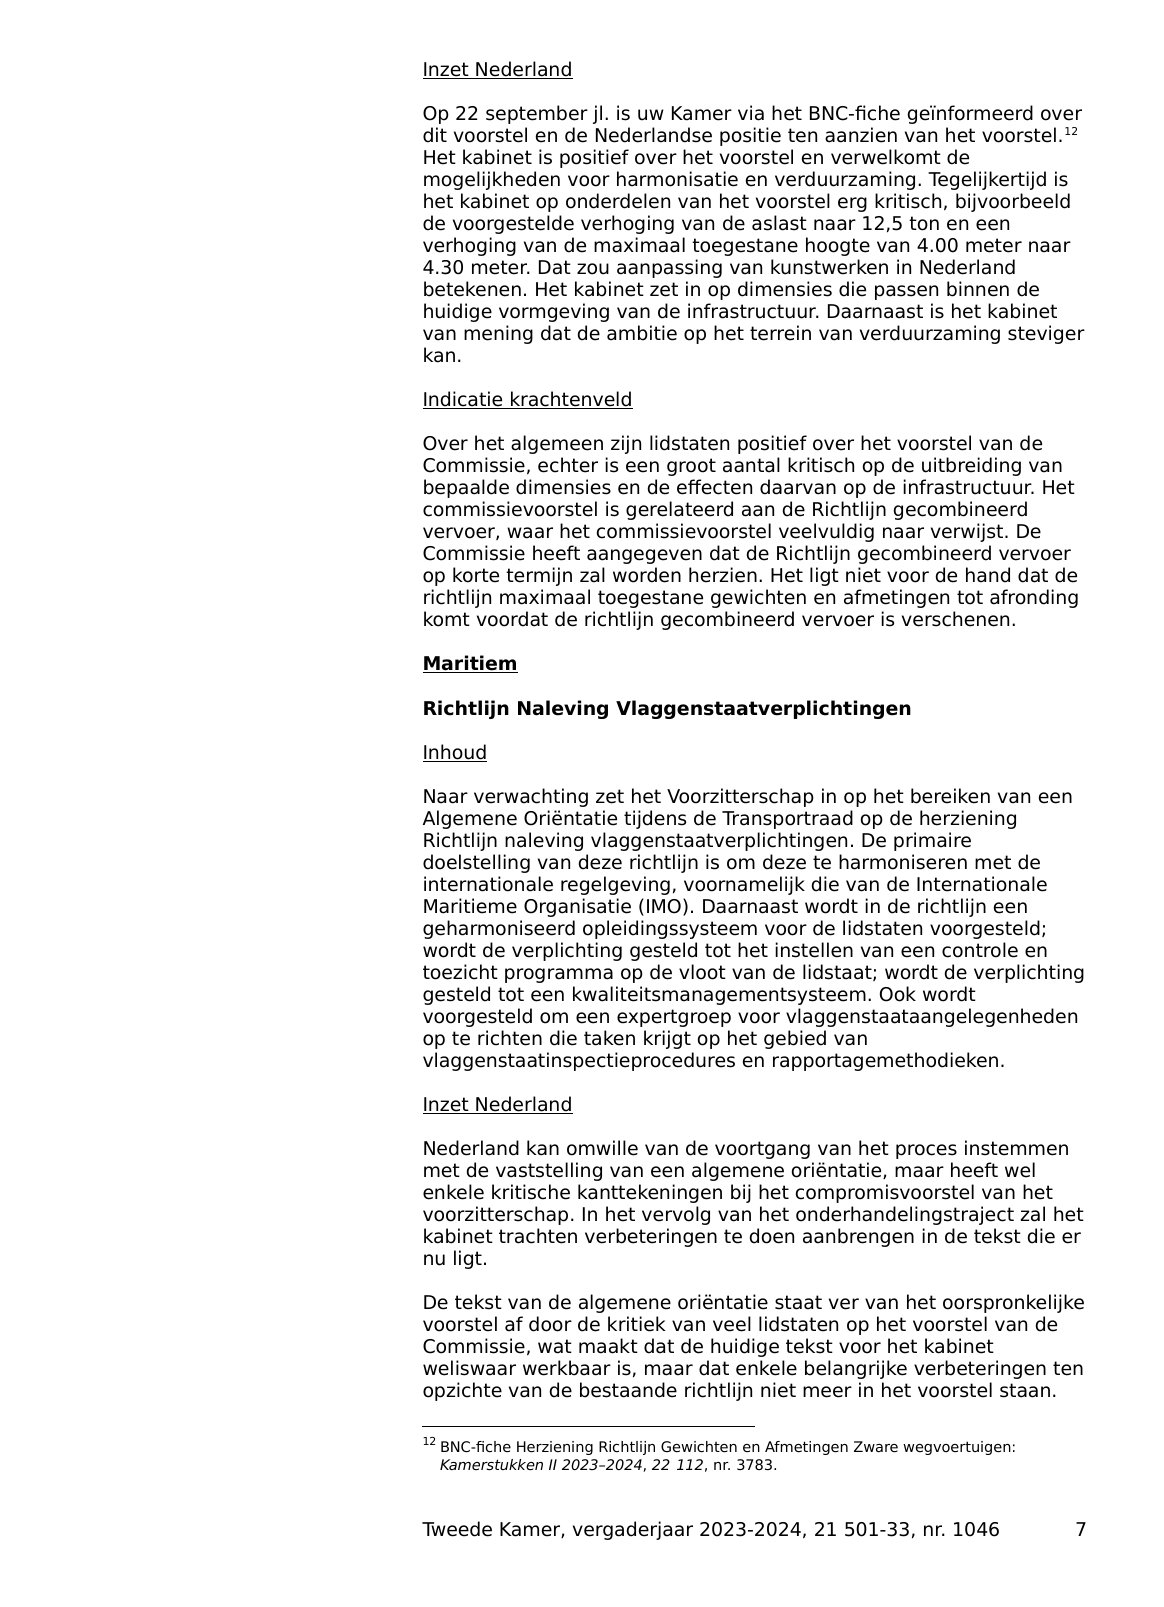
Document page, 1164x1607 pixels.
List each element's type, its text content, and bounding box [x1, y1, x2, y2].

subtitle Richtlijn Naleving Vlaggenstaatverplichtingen [422, 697, 1087, 719]
text Over het algemeen zijn lidstaten positief over het voorstel van de Commissie, echter is een groot aantal kritisch op de uitbreiding van bepaalde dimensies en de effecten daarvan op de infrastructuur. Het commissievoorstel is gerelateerd aan de Richtlijn gecombineerd vervoer, waar het commissievoorstel veelvuldig naar verwijst. De Commissie heeft aangegeven dat de Richtlijn gecombineerd vervoer op korte termijn zal worden herzien. Het ligt niet voor de hand dat de richtlijn maximaal toegestane gewichten en afmetingen tot afronding komt voordat de richtlijn gecombineerd vervoer is verschenen. [422, 433, 1087, 631]
subtitle Inzet Nederland [422, 59, 1087, 81]
text De tekst van de algemene oriëntatie staat ver van het oorspronkelijke voorstel af door de kritiek van veel lidstaten op het voorstel van de Commissie, wat maakt dat de huidige tekst voor het kabinet weliswaar werkbaar is, maar dat enkele belangrijke verbeteringen ten opzichte van de bestaande richtlijn niet meer in het voorstel staan. [422, 1292, 1087, 1402]
subtitle Inhoud [422, 742, 1087, 764]
text Op 22 september jl. is uw Kamer via het BNC-fiche geïnformeerd over dit voorstel en de Nederlandse positie ten aanzien van het voorstel. Het kabinet is positief over het voorstel en verwelkomt de mogelijkheden voor harmonisatie en verduurzaming. Tegelijkertijd is het kabinet op onderdelen van het voorstel erg kritisch, bijvoorbeeld de voorgestelde verhoging van de aslast naar 12,5 ton en een verhoging van de maximaal toegestane hoogte van 4.00 meter naar 4.30 meter. Dat zou aanpassing van kunstwerken in Nederland betekenen. Het kabinet zet in op dimensies die passen binnen de huidige vormgeving van de infrastructuur. Daarnaast is het kabinet van mening dat de ambitie op het terrein van verduurzaming steviger kan. [422, 103, 1087, 367]
text Naar verwachting zet het Voorzitterschap in op het bereiken van een Algemene Oriëntatie tijdens de Transportraad op de herziening Richtlijn naleving vlaggenstaatverplichtingen. De primaire doelstelling van deze richtlijn is om deze te harmoniseren met de internationale regelgeving, voornamelijk die van de Internationale Maritieme Organisatie (IMO). Daarnaast wordt in de richtlijn een geharmoniseerd opleidingssysteem voor de lidstaten voorgesteld; wordt de verplichting gesteld tot het instellen van een controle en toezicht programma op de vloot van de lidstaat; wordt de verplichting gesteld tot een kwaliteitsmanagementsysteem. Ook wordt voorgesteld om een expertgroep voor vlaggenstaataangelegenheden op te richten die taken krijgt op het gebied van vlaggenstaatinspectieprocedures en rapportagemethodieken. [422, 786, 1087, 1072]
text Nederland kan omwille van de voortgang van het proces instemmen met de vaststelling van een algemene oriëntatie, maar heeft wel enkele kritische kanttekeningen bij het compromisvoorstel van het voorzitterschap. In het vervolg van het onderhandelingstraject zal het kabinet trachten verbeteringen te doen aanbrengen in de tekst die er nu ligt. [422, 1138, 1087, 1270]
text BNC-fiche Herziening Richtlijn Gewichten en Afmetingen Zware wegvoertuigen: Kamerstukken II 2023–2024, 22 112, nr. 3783. [422, 1435, 1087, 1474]
subtitle Indicatie krachtenveld [422, 389, 1087, 411]
subtitle Inzet Nederland [422, 1094, 1087, 1116]
subtitle Maritiem [422, 653, 1087, 675]
